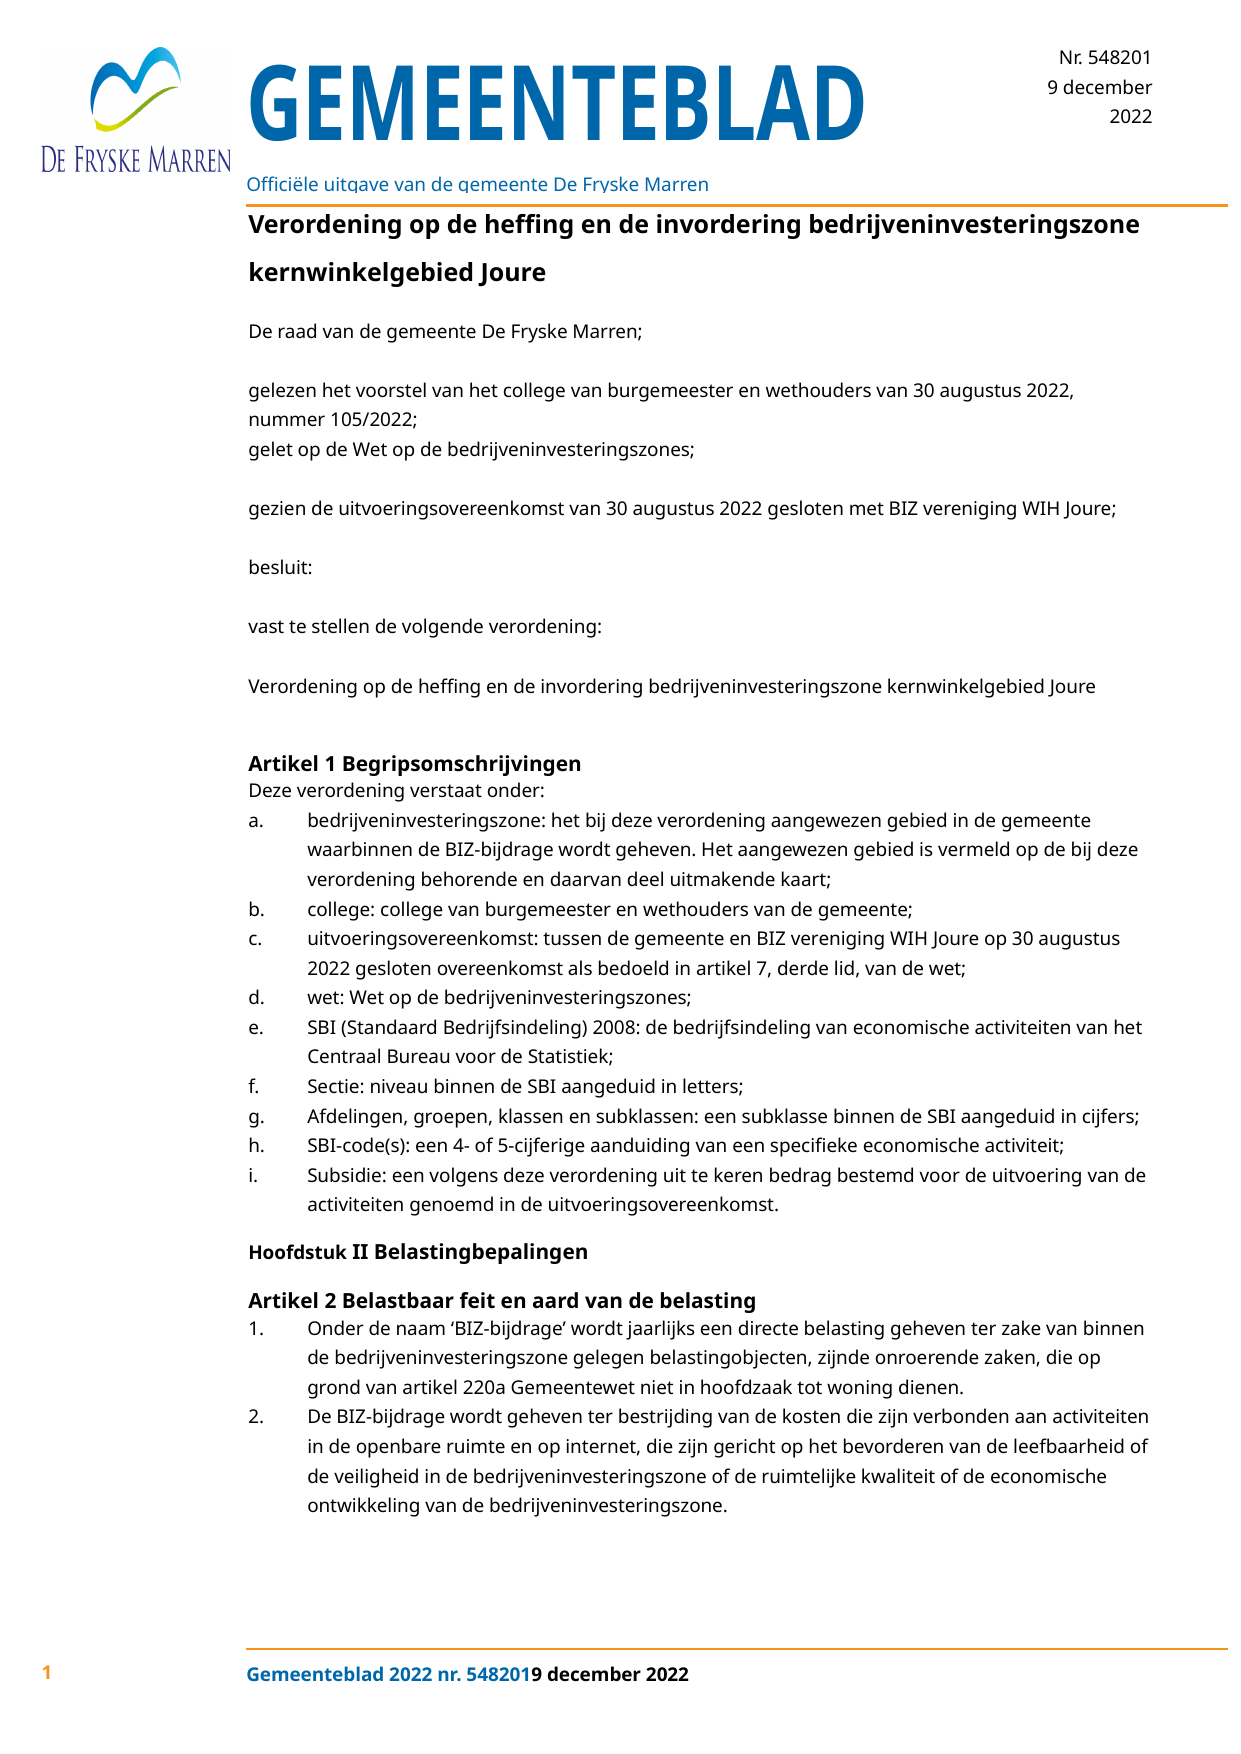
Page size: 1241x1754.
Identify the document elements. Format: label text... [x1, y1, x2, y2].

list Afdelingen, groepen, klassen en subklassen: een subklasse binnen de SBI aangeduid in cijfers; [248, 1103, 1152, 1129]
list uitvoeringsovereenkomst: tussen de gemeente en BIZ vereniging WIH Joure op 30 augustus 2022 gesloten overeenkomst als bedoeld in artikel 7, derde lid, van de wet; [248, 925, 1152, 981]
list SBI-code(s): een 4- of 5-cijferige aanduiding van een specifieke economische activiteit; [248, 1132, 1152, 1158]
list SBI (Standaard Bedrijfsindeling) 2008: de bedrijfsindeling van economische activiteiten van het Centraal Bureau voor de Statistiek; [248, 1014, 1152, 1069]
text Deze verordening verstaat onder: [248, 777, 1152, 803]
text Artikel 1 Begripsomschrijvingen [248, 749, 1152, 777]
text Verordening op de heffing en de invordering bedrijveninvesteringszone kernwinkelgebied Joure [248, 207, 1152, 288]
text besluit: [248, 554, 1152, 580]
text Verordening op de heffing en de invordering bedrijveninvesteringszone kernwinkelgebied Joure [248, 673, 1152, 699]
list Sectie: niveau binnen de SBI aangeduid in letters; [248, 1073, 1152, 1099]
list De BIZ-bijdrage wordt geheven ter bestrijding van de kosten die zijn verbonden aan activiteiten in de openbare ruimte en op internet, die zijn gericht op het bevorderen van de leefbaarheid of de veiligheid in de bedrijveninvesteringszone of de ruimtelijke kwaliteit of de economische ontwikkeling van de bedrijveninvesteringszone. [248, 1404, 1152, 1518]
text gezien de uitvoeringsovereenkomst van 30 augustus 2022 gesloten met BIZ vereniging WIH Joure; [248, 495, 1152, 521]
list Onder de naam ‘BIZ-bijdrage’ wordt jaarlijks een directe belasting geheven ter zake van binnen de bedrijveninvesteringszone gelegen belastingobjecten, zijnde onroerende zaken, die op grond van artikel 220a Gemeentewet niet in hoofdzaak tot woning dienen. [248, 1315, 1152, 1400]
list college: college van burgemeester en wethouders van de gemeente; [248, 896, 1152, 922]
list wet: Wet op de bedrijveninvesteringszones; [248, 984, 1152, 1010]
picture [41, 47, 231, 172]
text gelezen het voorstel van het college van burgemeester en wethouders van 30 augustus 2022, nummer 105/2022; [248, 377, 1152, 432]
text gelet op de Wet op de bedrijveninvesteringszones; [248, 436, 1152, 462]
text Hoofdstuk II Belastingbepalingen [248, 1237, 1152, 1266]
list bedrijveninvesteringszone: het bij deze verordening aangewezen gebied in de gemeente waarbinnen de BIZ-bijdrage wordt geheven. Het aangewezen gebied is vermeld op de bij deze verordening behorende en daarvan deel uitmakende kaart; [248, 807, 1152, 892]
list Subsidie: een volgens deze verordening uit te keren bedrag bestemd voor de uitvoering van de activiteiten genoemd in de uitvoeringsovereenkomst. [248, 1162, 1152, 1217]
text vast te stellen de volgende verordening: [248, 614, 1152, 639]
text Artikel 2 Belastbaar feit en aard van de belasting [248, 1287, 1152, 1315]
text De raad van de gemeente De Fryske Marren; [248, 318, 1152, 344]
